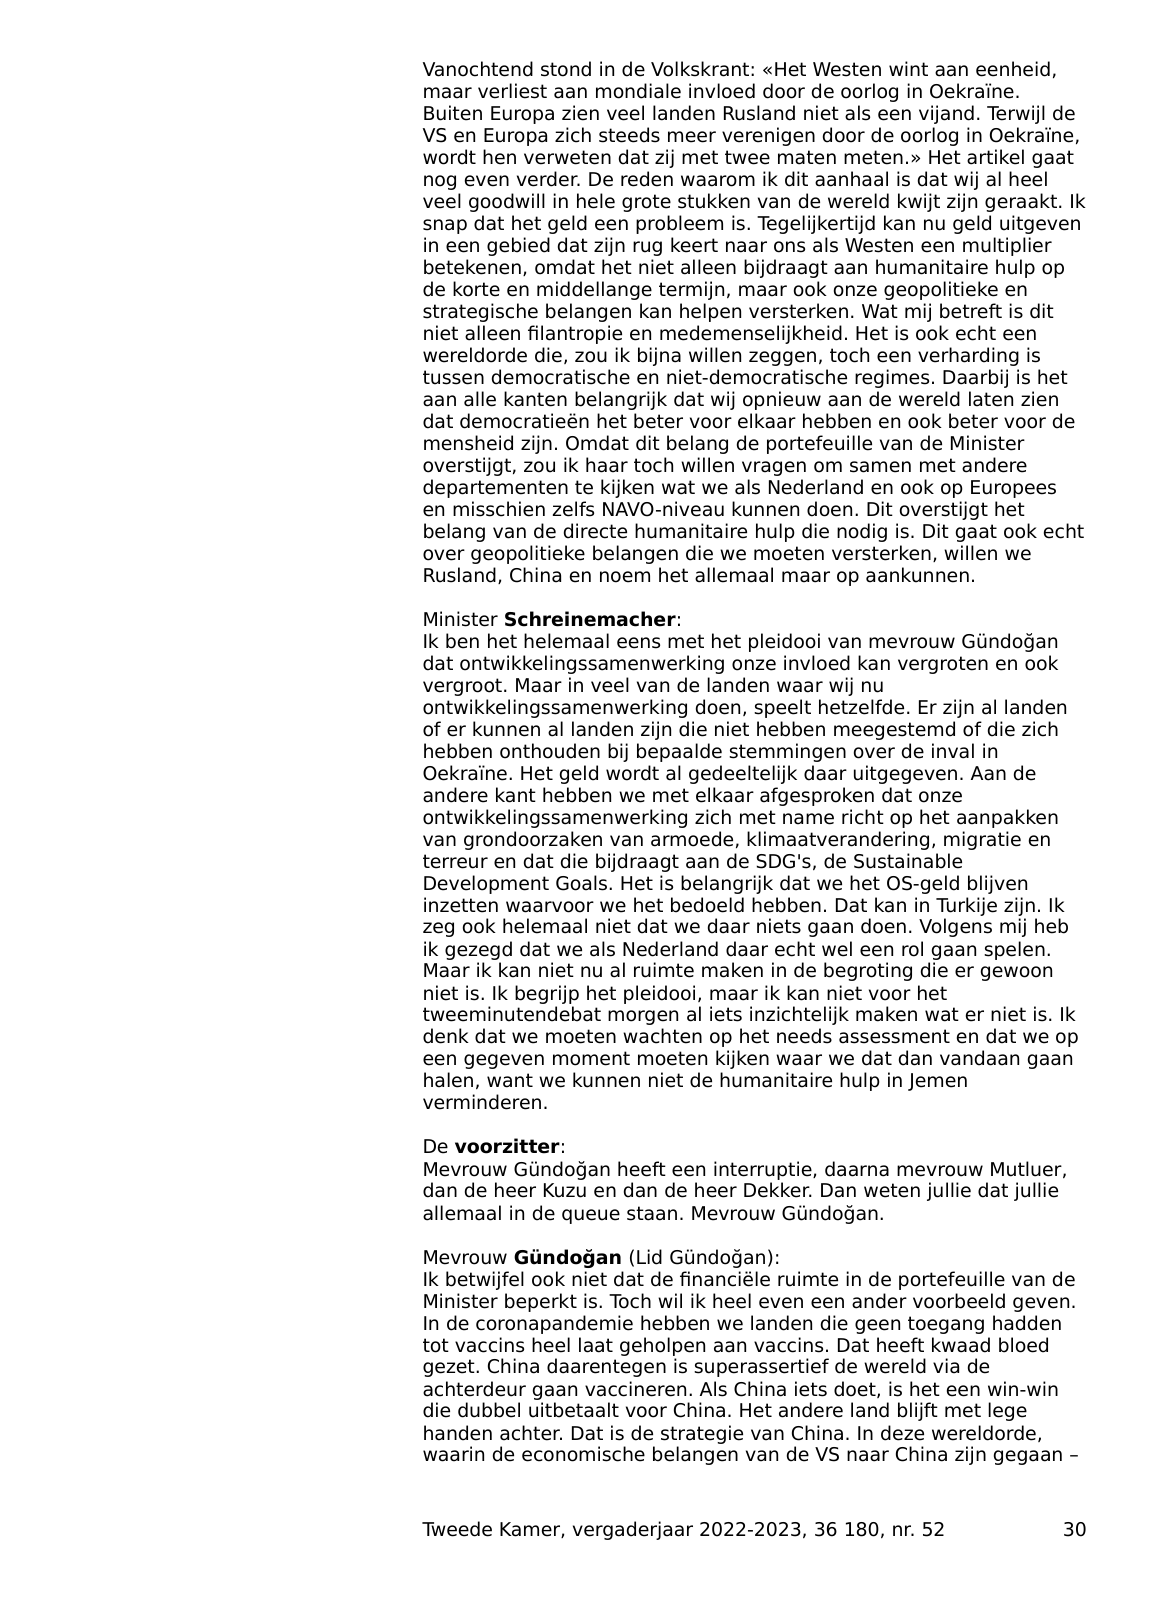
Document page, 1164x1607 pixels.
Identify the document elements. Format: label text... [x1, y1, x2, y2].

text Ik ben het helemaal eens met het pleidooi van mevrouw Gündoğan dat ontwikkelingssamenwerking onze invloed kan vergroten en ook vergroot. Maar in veel van de landen waar wij nu ontwikkelingssamenwerking doen, speelt hetzelfde. Er zijn al landen of er kunnen al landen zijn die niet hebben meegestemd of die zich hebben onthouden bij bepaalde stemmingen over de inval in Oekraïne. Het geld wordt al gedeeltelijk daar uitgegeven. Aan de andere kant hebben we met elkaar afgesproken dat onze ontwikkelingssamenwerking zich met name richt op het aanpakken van grondoorzaken van armoede, klimaatverandering, migratie en terreur en dat die bijdraagt aan de SDG's, de Sustainable Development Goals. Het is belangrijk dat we het OS-geld blijven inzetten waarvoor we het bedoeld hebben. Dat kan in Turkije zijn. Ik zeg ook helemaal niet dat we daar niets gaan doen. Volgens mij heb ik gezegd dat we als Nederland daar echt wel een rol gaan spelen. Maar ik kan niet nu al ruimte maken in de begroting die er gewoon niet is. Ik begrijp het pleidooi, maar ik kan niet voor het tweeminutendebat morgen al iets inzichtelijk maken wat er niet is. Ik denk dat we moeten wachten op het needs assessment en dat we op een gegeven moment moeten kijken waar we dat dan vandaan gaan halen, want we kunnen niet de humanitaire hulp in Jemen verminderen. [422, 631, 1087, 1114]
text Ik betwijfel ook niet dat de financiële ruimte in de portefeuille van de Minister beperkt is. Toch wil ik heel even een ander voorbeeld geven. In de coronapandemie hebben we landen die geen toegang hadden tot vaccins heel laat geholpen aan vaccins. Dat heeft kwaad bloed gezet. China daarentegen is superassertief de wereld via de achterdeur gaan vaccineren. Als China iets doet, is het een win-win die dubbel uitbetaalt voor China. Het andere land blijft met lege handen achter. Dat is de strategie van China. In deze wereldorde, waarin de economische belangen van de VS naar China zijn gegaan – [422, 1268, 1087, 1466]
text De voorzitter: [422, 1136, 1087, 1158]
text Mevrouw Gündoğan heeft een interruptie, daarna mevrouw Mutluer, dan de heer Kuzu en dan de heer Dekker. Dan weten jullie dat jullie allemaal in de queue staan. Mevrouw Gündoğan. [422, 1158, 1087, 1224]
text Vanochtend stond in de Volkskrant: «Het Westen wint aan eenheid, maar verliest aan mondiale invloed door de oorlog in Oekraïne. Buiten Europa zien veel landen Rusland niet als een vijand. Terwijl de VS en Europa zich steeds meer verenigen door de oorlog in Oekraïne, wordt hen verweten dat zij met twee maten meten.» Het artikel gaat nog even verder. De reden waarom ik dit aanhaal is dat wij al heel veel goodwill in hele grote stukken van de wereld kwijt zijn geraakt. Ik snap dat het geld een probleem is. Tegelijkertijd kan nu geld uitgeven in een gebied dat zijn rug keert naar ons als Westen een multiplier betekenen, omdat het niet alleen bijdraagt aan humanitaire hulp op de korte en middellange termijn, maar ook onze geopolitieke en strategische belangen kan helpen versterken. Wat mij betreft is dit niet alleen filantropie en medemenselijkheid. Het is ook echt een wereldorde die, zou ik bijna willen zeggen, toch een verharding is tussen democratische en niet-democratische regimes. Daarbij is het aan alle kanten belangrijk dat wij opnieuw aan de wereld laten zien dat democratieën het beter voor elkaar hebben en ook beter voor de mensheid zijn. Omdat dit belang de portefeuille van de Minister overstijgt, zou ik haar toch willen vragen om samen met andere departementen te kijken wat we als Nederland en ook op Europees en misschien zelfs NAVO-niveau kunnen doen. Dit overstijgt het belang van de directe humanitaire hulp die nodig is. Dit gaat ook echt over geopolitieke belangen die we moeten versterken, willen we Rusland, China en noem het allemaal maar op aankunnen. [422, 59, 1087, 587]
text Minister Schreinemacher: [422, 609, 1087, 631]
text Mevrouw Gündoğan (Lid Gündoğan): [422, 1247, 1087, 1268]
